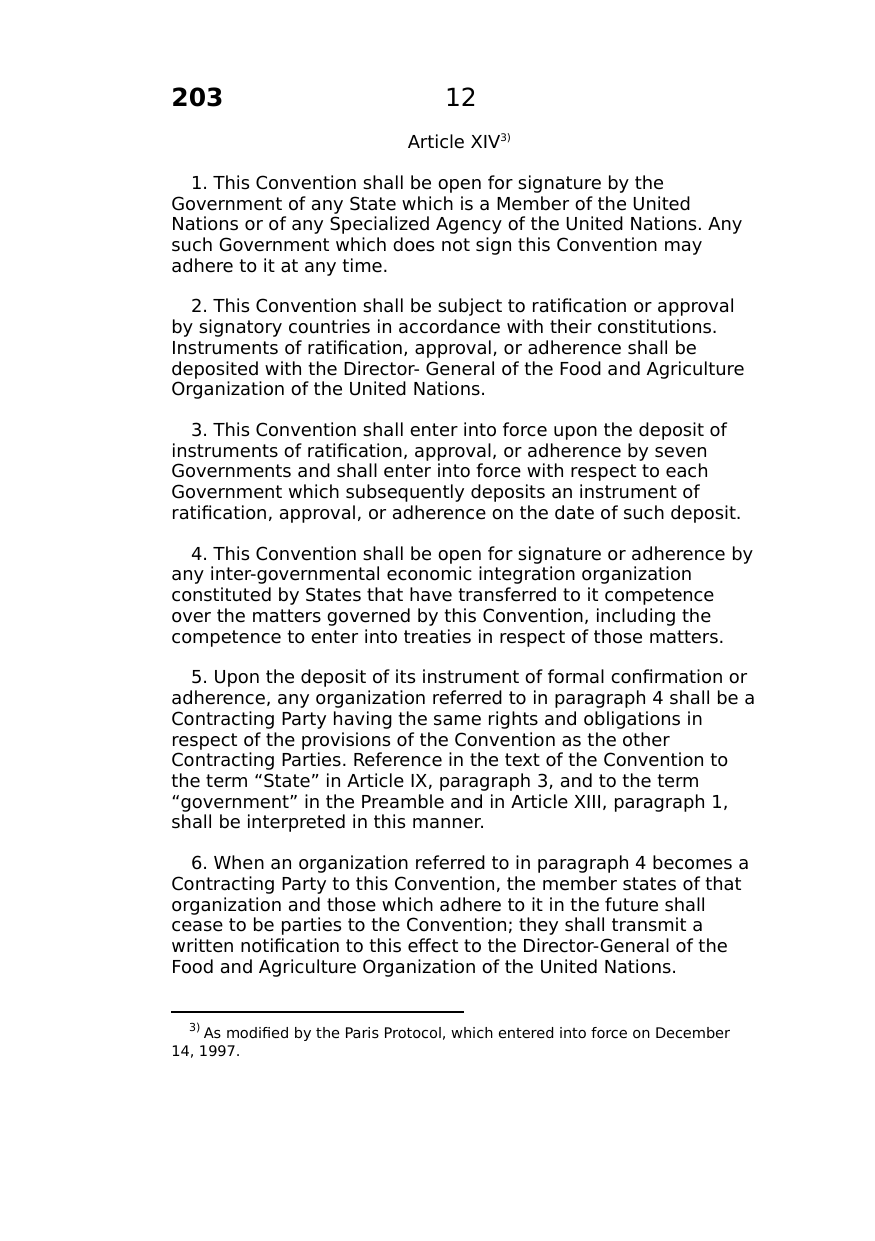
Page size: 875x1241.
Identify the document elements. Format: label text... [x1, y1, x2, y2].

text 4. This Convention shall be open for signature or adherence by any inter-governmental economic integration organization constituted by States that have transferred to it competence over the matters governed by this Convention, including the competence to enter into treaties in respect of those matters. [171, 543, 756, 647]
subtitle Article XIV [171, 132, 756, 153]
text 6. When an organization referred to in paragraph 4 becomes a Contracting Party to this Convention, the member states of that organization and those which adhere to it in the future shall cease to be parties to the Convention; they shall transmit a written notification to this effect to the Director-General of the Food and Agriculture Organization of the United Nations. [171, 853, 756, 977]
text 1. This Convention shall be open for signature by the Government of any State which is a Member of the United Nations or of any Specialized Agency of the United Nations. Any such Government which does not sign this Convention may adhere to it at any time. [171, 173, 756, 276]
text 2. This Convention shall be subject to ratification or approval by signatory countries in accordance with their constitutions. Instruments of ratification, approval, or adherence shall be deposited with the Director- General of the Food and Agriculture Organization of the United Nations. [171, 296, 756, 400]
text 3. This Convention shall enter into force upon the deposit of instruments of ratification, approval, or adherence by seven Governments and shall enter into force with respect to each Government which subsequently deposits an instrument of ratification, approval, or adherence on the date of such deposit. [171, 420, 756, 523]
text As modified by the Paris Protocol, which entered into force on December 14, 1997. [171, 1021, 756, 1060]
text 5. Upon the deposit of its instrument of formal confirmation or adherence, any organization referred to in paragraph 4 shall be a Contracting Party having the same rights and obligations in respect of the provisions of the Convention as the other Contracting Parties. Reference in the text of the Convention to the term “State” in Article IX, paragraph 3, and to the term “government” in the Preamble and in Article XIII, paragraph 1, shall be interpreted in this manner. [171, 667, 756, 833]
